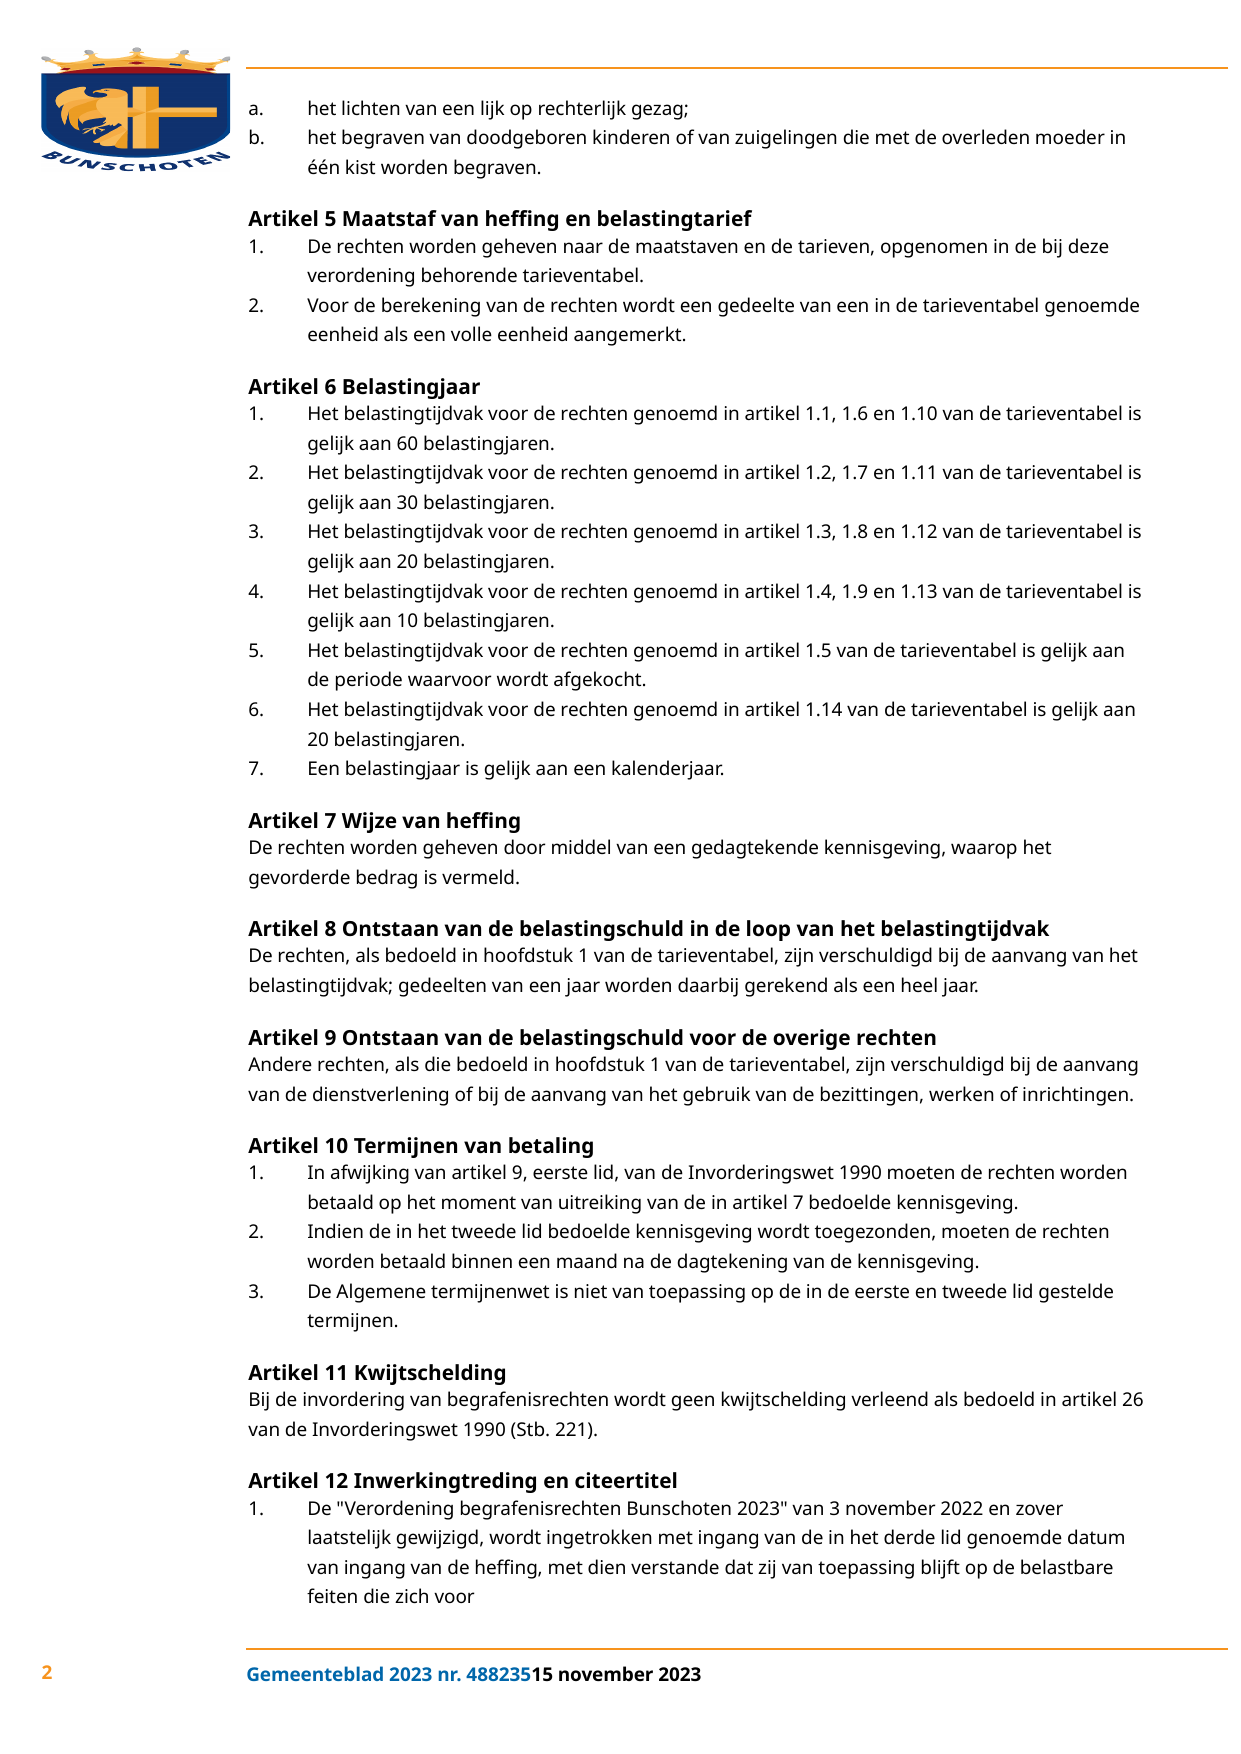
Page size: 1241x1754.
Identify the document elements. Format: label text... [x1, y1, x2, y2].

list Het belastingtijdvak voor de rechten genoemd in artikel 1.5 van de tarieventabel is gelijk aan de periode waarvoor wordt afgekocht. [248, 637, 1152, 692]
list Voor de berekening van de rechten wordt een gedeelte van een in de tarieventabel genoemde eenheid als een volle eenheid aangemerkt. [248, 292, 1152, 347]
list het begraven van doodgeboren kinderen of van zuigelingen die met de overleden moeder in één kist worden begraven. [248, 124, 1152, 180]
text Artikel 7 Wijze van heffing [248, 806, 1152, 834]
list De rechten worden geheven naar de maatstaven en de tarieven, opgenomen in de bij deze verordening behorende tarieventabel. [248, 233, 1152, 288]
list Het belastingtijdvak voor de rechten genoemd in artikel 1.2, 1.7 en 1.11 van de tarieventabel is gelijk aan 30 belastingjaren. [248, 459, 1152, 515]
text Artikel 6 Belastingjaar [248, 372, 1152, 400]
list Indien de in het tweede lid bedoelde kennisgeving wordt toegezonden, moeten de rechten worden betaald binnen een maand na de dagtekening van de kennisgeving. [248, 1219, 1152, 1274]
text Andere rechten, als die bedoeld in hoofdstuk 1 van de tarieventabel, zijn verschuldigd bij de aanvang van de dienstverlening of bij de aanvang van het gebruik van de bezittingen, werken of inrichtingen. [248, 1051, 1152, 1106]
text Artikel 5 Maatstaf van heffing en belastingtarief [248, 204, 1152, 233]
list Een belastingjaar is gelijk aan een kalenderjaar. [248, 755, 1152, 781]
text Bij de invordering van begrafenisrechten wordt geen kwijtschelding verleend als bedoeld in artikel 26 van de Invorderingswet 1990 (Stb. 221). [248, 1386, 1152, 1442]
list Het belastingtijdvak voor de rechten genoemd in artikel 1.3, 1.8 en 1.12 van de tarieventabel is gelijk aan 20 belastingjaren. [248, 519, 1152, 574]
list het lichten van een lijk op rechterlijk gezag; [248, 95, 1152, 121]
list De "Verordening begrafenisrechten Bunschoten 2023" van 3 november 2022 en zover laatstelijk gewijzigd, wordt ingetrokken met ingang van de in het derde lid genoemde datum van ingang van de heffing, met dien verstande dat zij van toepassing blijft op de belastbare feiten die zich voor [248, 1495, 1152, 1609]
list In afwijking van artikel 9, eerste lid, van de Invorderingswet 1990 moeten de rechten worden betaald op het moment van uitreiking van de in artikel 7 bedoelde kennisgeving. [248, 1159, 1152, 1215]
list De Algemene termijnenwet is niet van toepassing op de in de eerste en tweede lid gestelde termijnen. [248, 1278, 1152, 1333]
list Het belastingtijdvak voor de rechten genoemd in artikel 1.1, 1.6 en 1.10 van de tarieventabel is gelijk aan 60 belastingjaren. [248, 400, 1152, 456]
text Artikel 9 Ontstaan van de belastingschuld voor de overige rechten [248, 1023, 1152, 1051]
list Het belastingtijdvak voor de rechten genoemd in artikel 1.14 van de tarieventabel is gelijk aan 20 belastingjaren. [248, 696, 1152, 752]
picture [41, 47, 231, 172]
text De rechten worden geheven door middel van een gedagtekende kennisgeving, waarop het gevorderde bedrag is vermeld. [248, 834, 1152, 889]
text Artikel 8 Ontstaan van de belastingschuld in de loop van het belastingtijdvak [248, 914, 1152, 943]
text De rechten, als bedoeld in hoofdstuk 1 van de tarieventabel, zijn verschuldigd bij de aanvang van het belastingtijdvak; gedeelten van een jaar worden daarbij gerekend als een heel jaar. [248, 943, 1152, 998]
text Artikel 12 Inwerkingtreding en citeertitel [248, 1466, 1152, 1495]
list Het belastingtijdvak voor de rechten genoemd in artikel 1.4, 1.9 en 1.13 van de tarieventabel is gelijk aan 10 belastingjaren. [248, 578, 1152, 633]
text Artikel 11 Kwijtschelding [248, 1358, 1152, 1386]
text Artikel 10 Termijnen van betaling [248, 1131, 1152, 1159]
